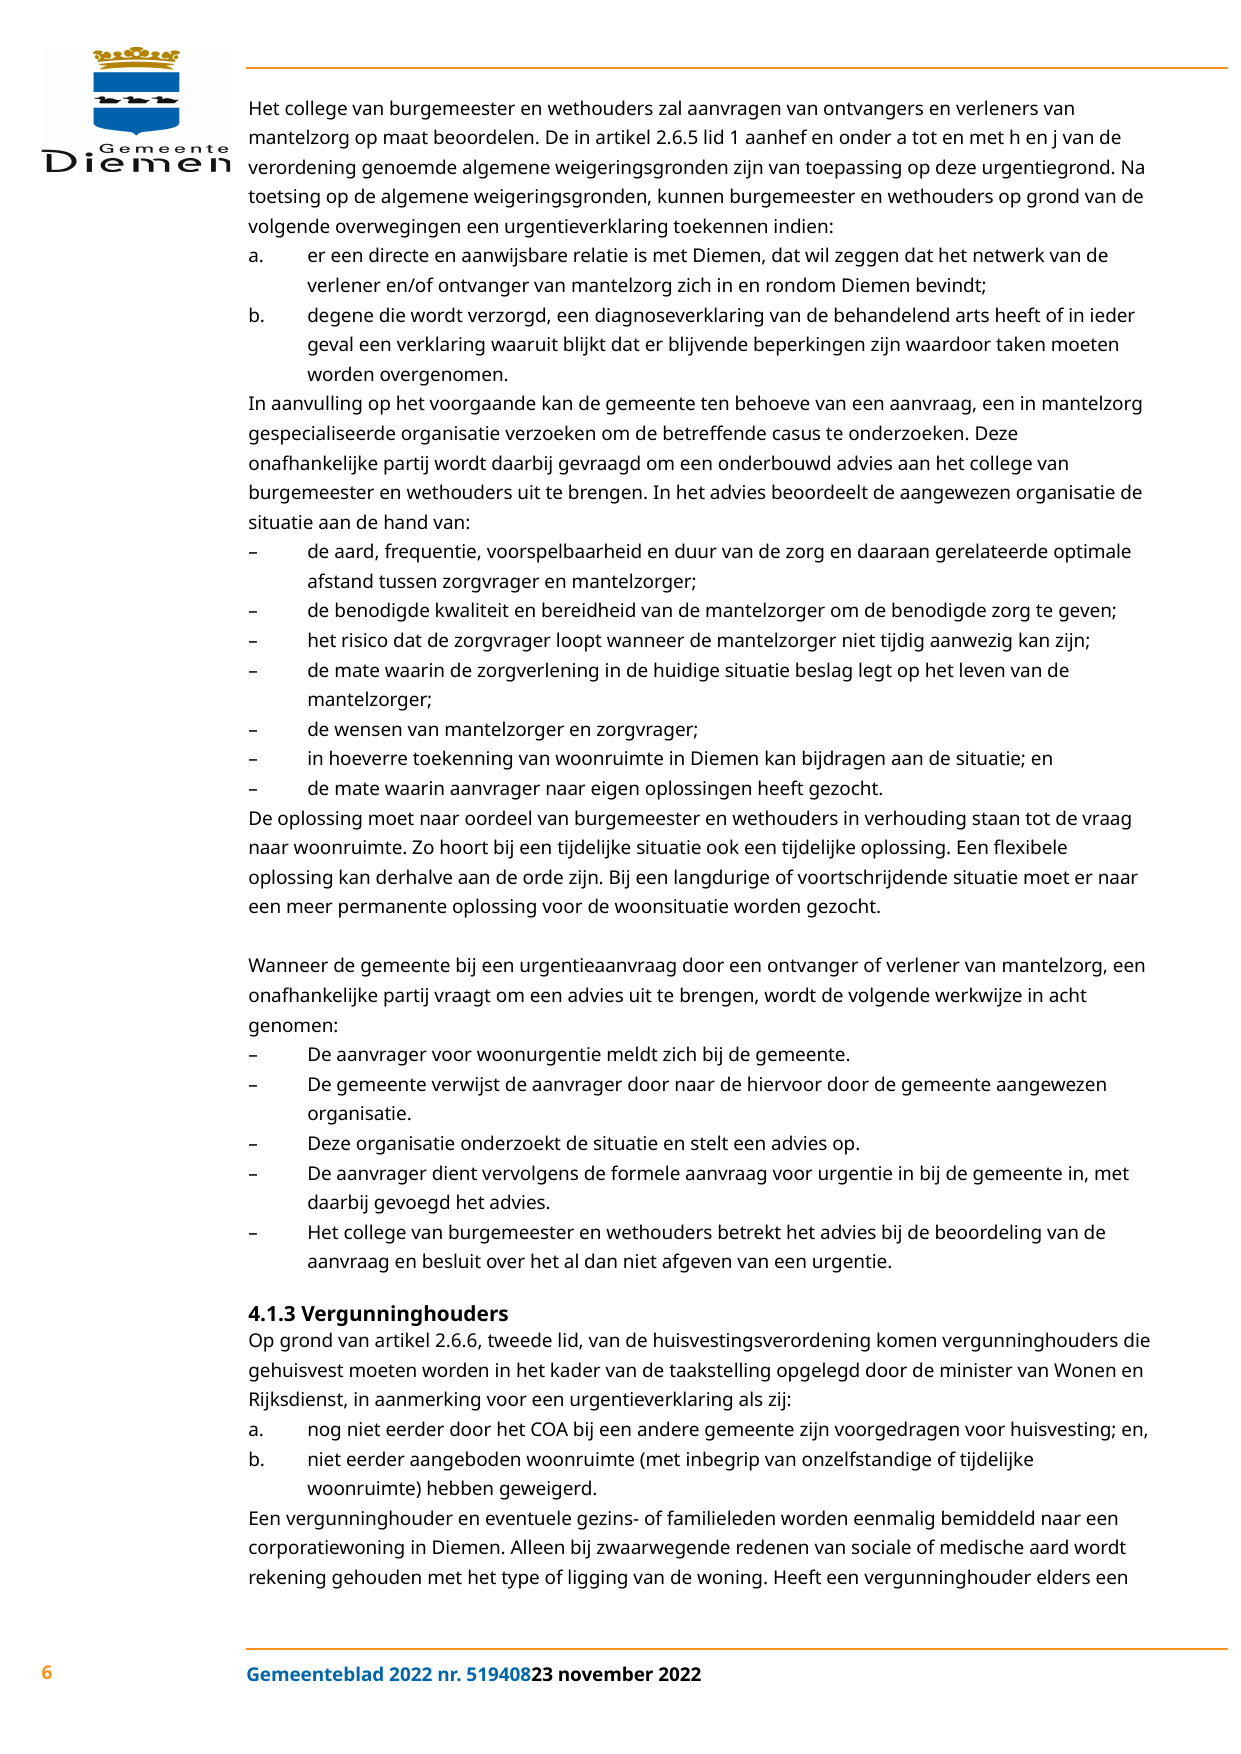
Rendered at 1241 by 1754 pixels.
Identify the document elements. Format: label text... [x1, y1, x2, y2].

text Het college van burgemeester en wethouders zal aanvragen van ontvangers en verleners van mantelzorg op maat beoordelen. De in artikel 2.6.5 lid 1 aanhef en onder a tot en met h en j van de verordening genoemde algemene weigeringsgronden zijn van toepassing op deze urgentiegrond. Na toetsing op de algemene weigeringsgronden, kunnen burgemeester en wethouders op grond van de volgende overwegingen een urgentieverklaring toekennen indien: [248, 95, 1152, 239]
list De aanvrager dient vervolgens de formele aanvraag voor urgentie in bij de gemeente in, met daarbij gevoegd het advies. [248, 1160, 1152, 1215]
list degene die wordt verzorgd, een diagnoseverklaring van de behandelend arts heeft of in ieder geval een verklaring waaruit blijkt dat er blijvende beperkingen zijn waardoor taken moeten worden overgenomen. [248, 302, 1152, 387]
list de wensen van mantelzorger en zorgvrager; [248, 716, 1152, 742]
list de aard, frequentie, voorspelbaarheid en duur van de zorg en daaraan gerelateerde optimale afstand tussen zorgvrager en mantelzorger; [248, 538, 1152, 594]
text Op grond van artikel 2.6.6, tweede lid, van de huisvestingsverordening komen vergunninghouders die gehuisvest moeten worden in het kader van de taakstelling opgelegd door de minister van Wonen en Rijksdienst, in aanmerking voor een urgentieverklaring als zij: [248, 1327, 1152, 1412]
list de benodigde kwaliteit en bereidheid van de mantelzorger om de benodigde zorg te geven; [248, 598, 1152, 623]
text 4.1.3 Vergunninghouders [248, 1299, 1152, 1327]
list Het college van burgemeester en wethouders betrekt het advies bij de beoordeling van de aanvraag en besluit over het al dan niet afgeven van een urgentie. [248, 1219, 1152, 1274]
list de mate waarin aanvrager naar eigen oplossingen heeft gezocht. [248, 775, 1152, 801]
text Een vergunninghouder en eventuele gezins- of familieleden worden eenmalig bemiddeld naar een corporatiewoning in Diemen. Alleen bij zwaarwegende redenen van sociale of medische aard wordt rekening gehouden met het type of ligging van de woning. Heeft een vergunninghouder elders een [248, 1505, 1152, 1590]
list het risico dat de zorgvrager loopt wanneer de mantelzorger niet tijdig aanwezig kan zijn; [248, 627, 1152, 653]
list De gemeente verwijst de aanvrager door naar de hiervoor door de gemeente aangewezen organisatie. [248, 1071, 1152, 1126]
list Deze organisatie onderzoekt de situatie en stelt een advies op. [248, 1130, 1152, 1156]
text Wanneer de gemeente bij een urgentieaanvraag door een ontvanger of verlener van mantelzorg, een onafhankelijke partij vraagt om een advies uit te brengen, wordt de volgende werkwijze in acht genomen: [248, 953, 1152, 1038]
picture [41, 47, 231, 172]
list De aanvrager voor woonurgentie meldt zich bij de gemeente. [248, 1041, 1152, 1067]
list in hoeverre toekenning van woonruimte in Diemen kan bijdragen aan de situatie; en [248, 746, 1152, 771]
list niet eerder aangeboden woonruimte (met inbegrip van onzelfstandige of tijdelijke woonruimte) hebben geweigerd. [248, 1446, 1152, 1501]
text In aanvulling op het voorgaande kan de gemeente ten behoeve van een aanvraag, een in mantelzorg gespecialiseerde organisatie verzoeken om de betreffende casus te onderzoeken. Deze onafhankelijke partij wordt daarbij gevraagd om een onderbouwd advies aan het college van burgemeester en wethouders uit te brengen. In het advies beoordeelt de aangewezen organisatie de situatie aan de hand van: [248, 391, 1152, 535]
list er een directe en aanwijsbare relatie is met Diemen, dat wil zeggen dat het netwerk van de verlener en/of ontvanger van mantelzorg zich in en rondom Diemen bevindt; [248, 243, 1152, 298]
text De oplossing moet naar oordeel van burgemeester en wethouders in verhouding staan tot de vraag naar woonruimte. Zo hoort bij een tijdelijke situatie ook een tijdelijke oplossing. Een flexibele oplossing kan derhalve aan de orde zijn. Bij een langdurige of voortschrijdende situatie moet er naar een meer permanente oplossing voor de woonsituatie worden gezocht. [248, 805, 1152, 919]
list de mate waarin de zorgverlening in de huidige situatie beslag legt op het leven van de mantelzorger; [248, 657, 1152, 712]
list nog niet eerder door het COA bij een andere gemeente zijn voorgedragen voor huisvesting; en, [248, 1416, 1152, 1442]
